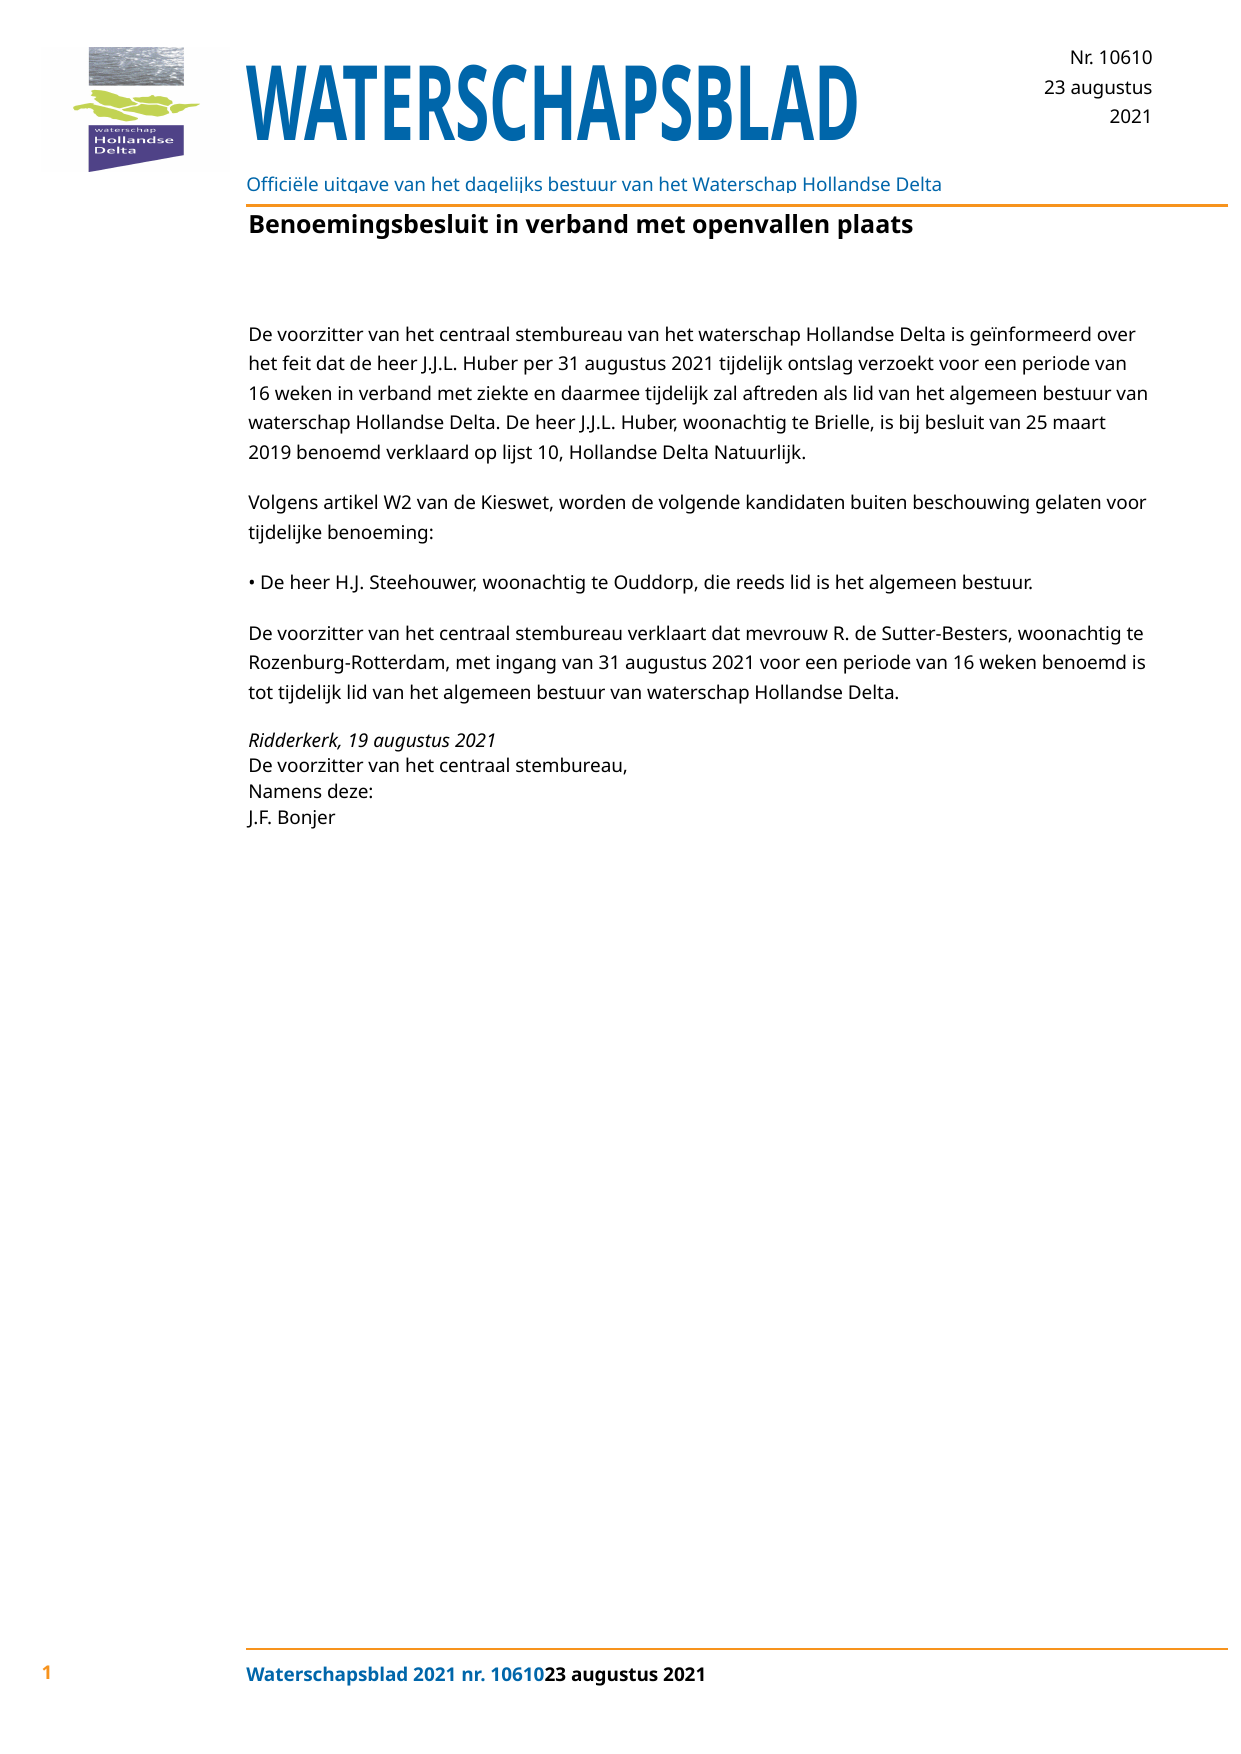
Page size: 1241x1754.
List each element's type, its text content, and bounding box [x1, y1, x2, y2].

text Benoemingsbesluit in verband met openvallen plaats [248, 207, 1152, 241]
text Namens deze: [248, 778, 1152, 804]
text Ridderkerk, 19 augustus 2021 [248, 727, 1152, 753]
text De voorzitter van het centraal stembureau, [248, 753, 1152, 778]
text • De heer H.J. Steehouwer, woonachtig te Ouddorp, die reeds lid is het algemeen bestuur. [248, 569, 1152, 595]
text Volgens artikel W2 van de Kieswet, worden de volgende kandidaten buiten beschouwing gelaten voor tijdelijke benoeming: [248, 489, 1152, 545]
text J.F. Bonjer [248, 804, 1152, 830]
text De voorzitter van het centraal stembureau van het waterschap Hollandse Delta is geïnformeerd over het feit dat de heer J.J.L. Huber per 31 augustus 2021 tijdelijk ontslag verzoekt voor een periode van 16 weken in verband met ziekte en daarmee tijdelijk zal aftreden als lid van het algemeen bestuur van waterschap Hollandse Delta. De heer J.J.L. Huber, woonachtig te Brielle, is bij besluit van 25 maart 2019 benoemd verklaard op lijst 10, Hollandse Delta Natuurlijk. [248, 321, 1152, 465]
text De voorzitter van het centraal stembureau verklaart dat mevrouw R. de Sutter-Besters, woonachtig te Rozenburg-Rotterdam, met ingang van 31 augustus 2021 voor een periode van 16 weken benoemd is tot tijdelijk lid van het algemeen bestuur van waterschap Hollandse Delta. [248, 620, 1152, 705]
picture [41, 47, 231, 172]
